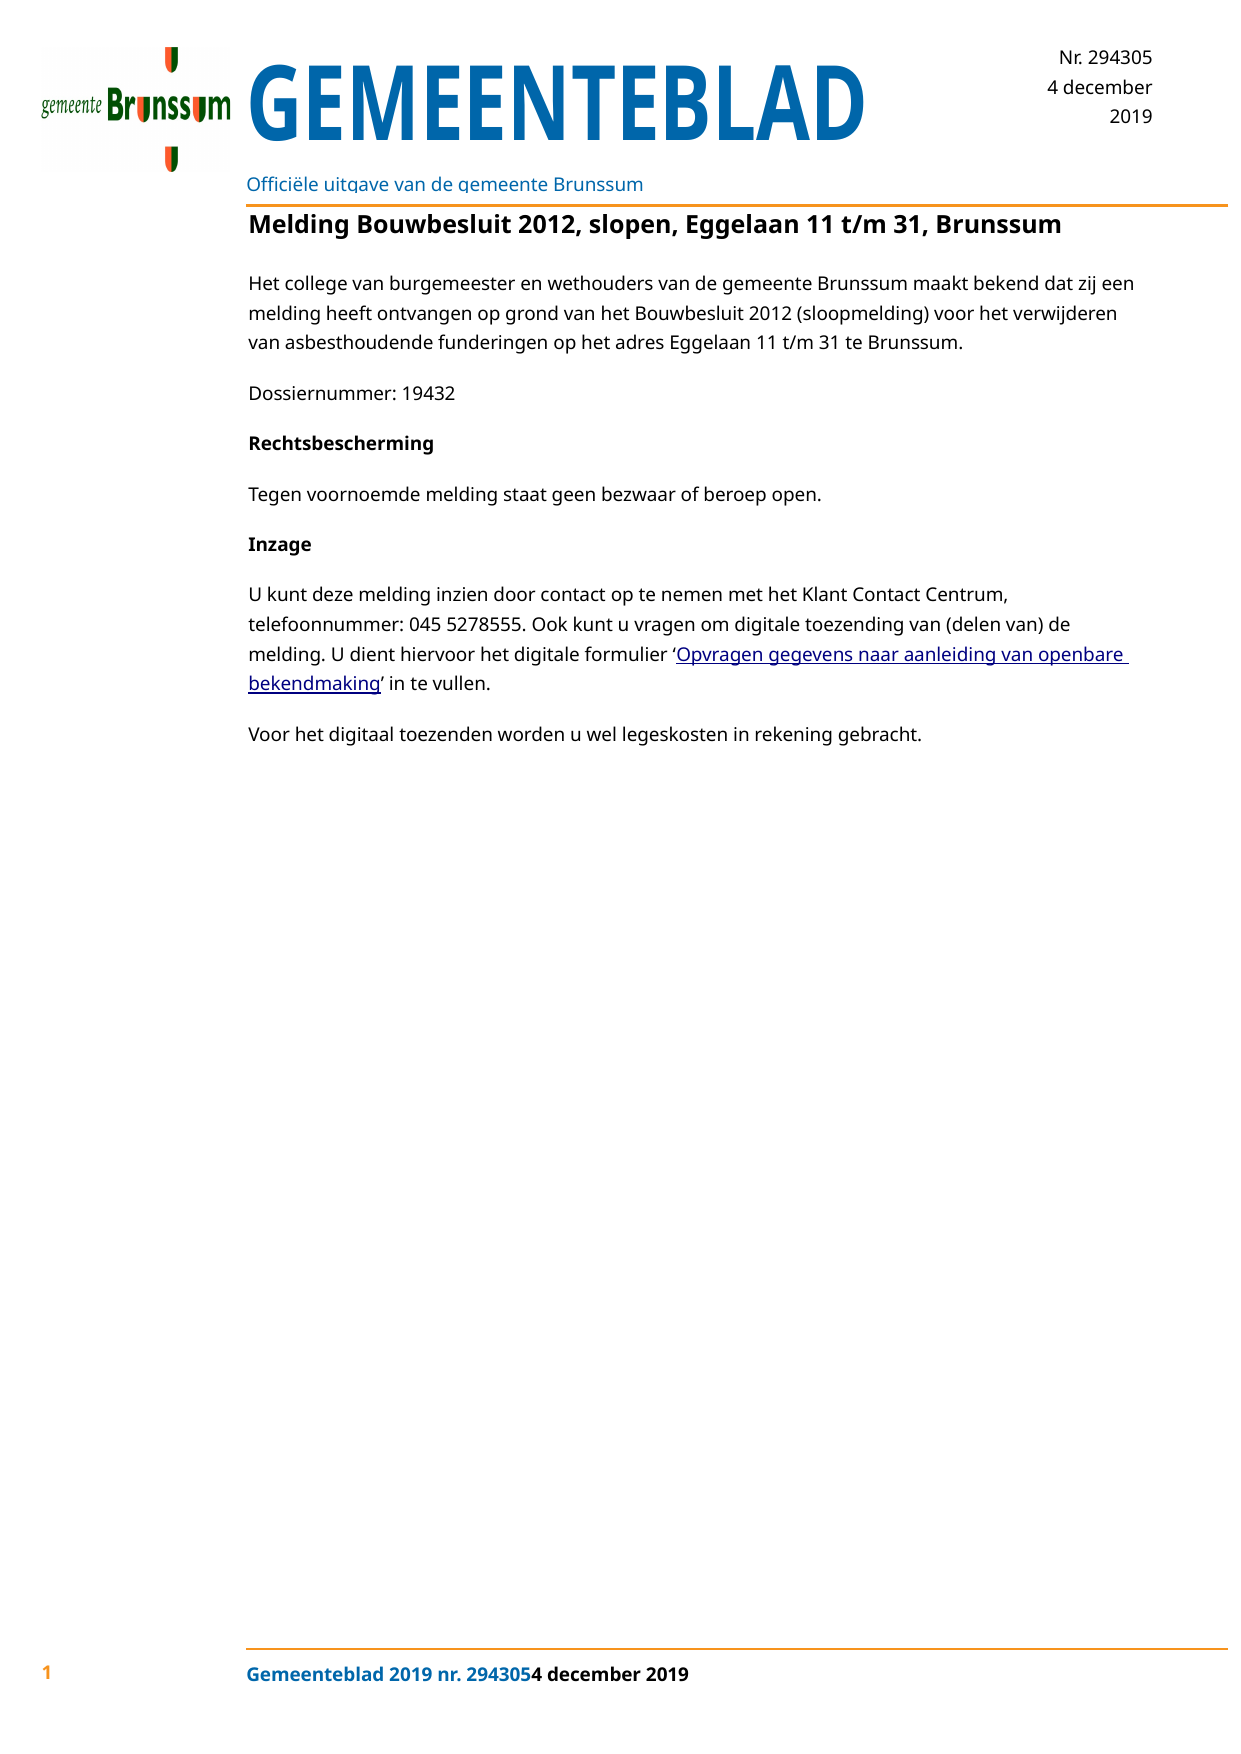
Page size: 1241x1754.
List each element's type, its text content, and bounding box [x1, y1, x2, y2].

text Voor het digitaal toezenden worden u wel legeskosten in rekening gebracht. [248, 721, 1152, 746]
text Rechtsbescherming [248, 430, 1152, 456]
text Dossiernummer: 19432 [248, 380, 1152, 406]
text Melding Bouwbesluit 2012, slopen, Eggelaan 11 t/m 31, Brunssum [248, 207, 1152, 241]
picture [41, 47, 231, 172]
text U kunt deze melding inzien door contact op te nemen met het Klant Contact Centrum, telefoonnummer: 045 5278555. Ook kunt u vragen om digitale toezending van (delen van) de melding. U dient hiervoor het digitale formulier ‘Opvragen gegevens naar aanleiding van openbare bekendmaking’ in te vullen. [248, 582, 1152, 696]
text Tegen voornoemde melding staat geen bezwaar of beroep open. [248, 481, 1152, 506]
text Het college van burgemeester en wethouders van de gemeente Brunssum maakt bekend dat zij een melding heeft ontvangen op grond van het Bouwbesluit 2012 (sloopmelding) voor het verwijderen van asbesthoudende funderingen op het adres Eggelaan 11 t/m 31 te Brunssum. [248, 270, 1152, 355]
text Inzage [248, 531, 1152, 557]
